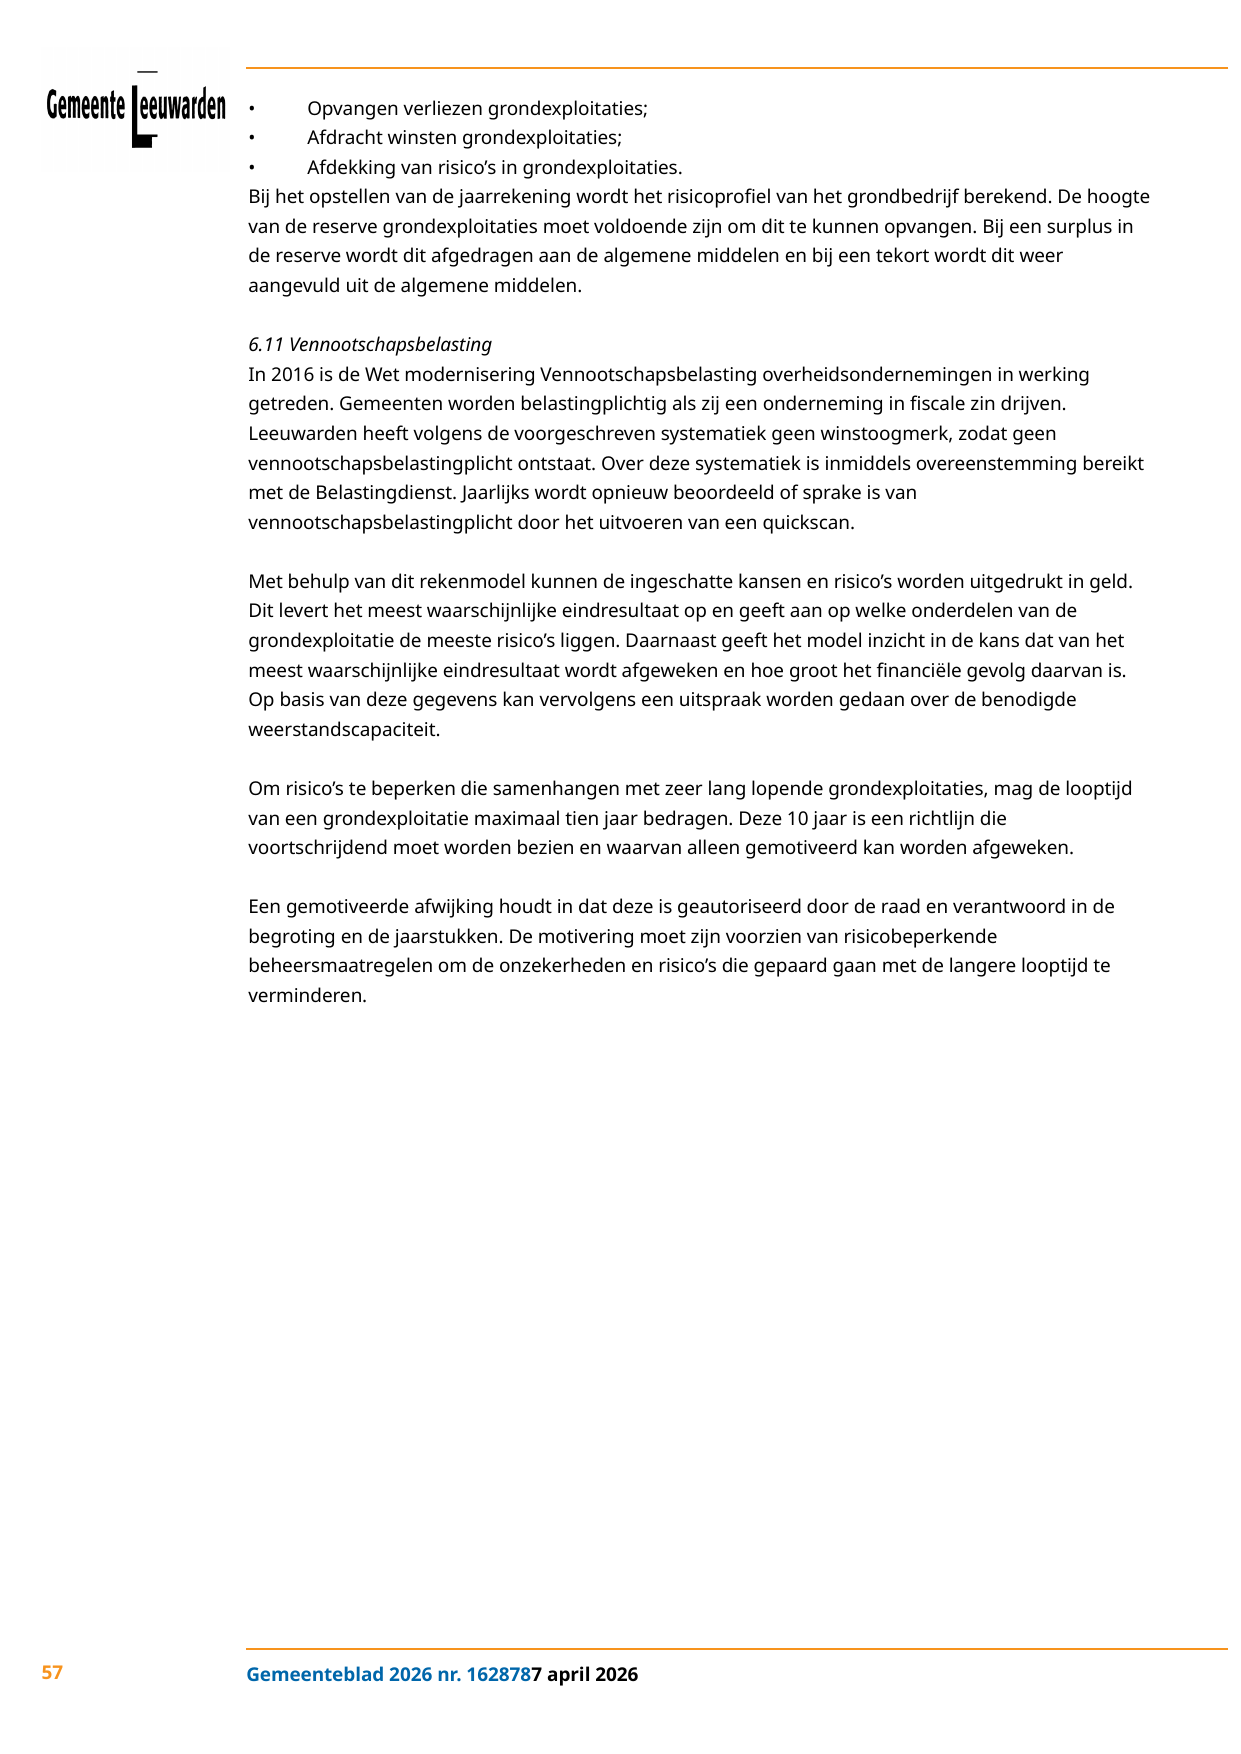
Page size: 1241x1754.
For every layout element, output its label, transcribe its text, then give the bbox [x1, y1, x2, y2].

text Een gemotiveerde afwijking houdt in dat deze is geautoriseerd door de raad en verantwoord in de begroting en de jaarstukken. De motivering moet zijn voorzien van risicobeperkende beheersmaatregelen om de onzekerheden en risico’s die gepaard gaan met de langere looptijd te verminderen. [248, 893, 1152, 1008]
list Afdracht winsten grondexploitaties; [248, 124, 1152, 150]
list Afdekking van risico’s in grondexploitaties. [248, 154, 1152, 180]
list Opvangen verliezen grondexploitaties; [248, 95, 1152, 121]
text In 2016 is de Wet modernisering Vennootschapsbelasting overheidsondernemingen in werking getreden. Gemeenten worden belastingplichtig als zij een onderneming in fiscale zin drijven. Leeuwarden heeft volgens de voorgeschreven systematiek geen winstoogmerk, zodat geen vennootschapsbelastingplicht ontstaat. Over deze systematiek is inmiddels overeenstemming bereikt met de Belastingdienst. Jaarlijks wordt opnieuw beoordeeld of sprake is van vennootschapsbelastingplicht door het uitvoeren van een quickscan. [248, 361, 1152, 535]
text Met behulp van dit rekenmodel kunnen de ingeschatte kansen en risico’s worden uitgedrukt in geld. Dit levert het meest waarschijnlijke eindresultaat op en geeft aan op welke onderdelen van de grondexploitatie de meeste risico’s liggen. Daarnaast geeft het model inzicht in de kans dat van het meest waarschijnlijke eindresultaat wordt afgeweken en hoe groot het financiële gevolg daarvan is. Op basis van deze gegevens kan vervolgens een uitspraak worden gedaan over de benodigde weerstandscapaciteit. [248, 568, 1152, 742]
text Bij het opstellen van de jaarrekening wordt het risicoprofiel van het grondbedrijf berekend. De hoogte van de reserve grondexploitaties moet voldoende zijn om dit te kunnen opvangen. Bij een surplus in de reserve wordt dit afgedragen aan de algemene middelen en bij een tekort wordt dit weer aangevuld uit de algemene middelen. [248, 183, 1152, 298]
text 6.11 Vennootschapsbelasting [248, 331, 1152, 357]
picture [41, 47, 231, 172]
text Om risico’s te beperken die samenhangen met zeer lang lopende grondexploitaties, mag de looptijd van een grondexploitatie maximaal tien jaar bedragen. Deze 10 jaar is een richtlijn die voortschrijdend moet worden bezien en waarvan alleen gemotiveerd kan worden afgeweken. [248, 775, 1152, 860]
